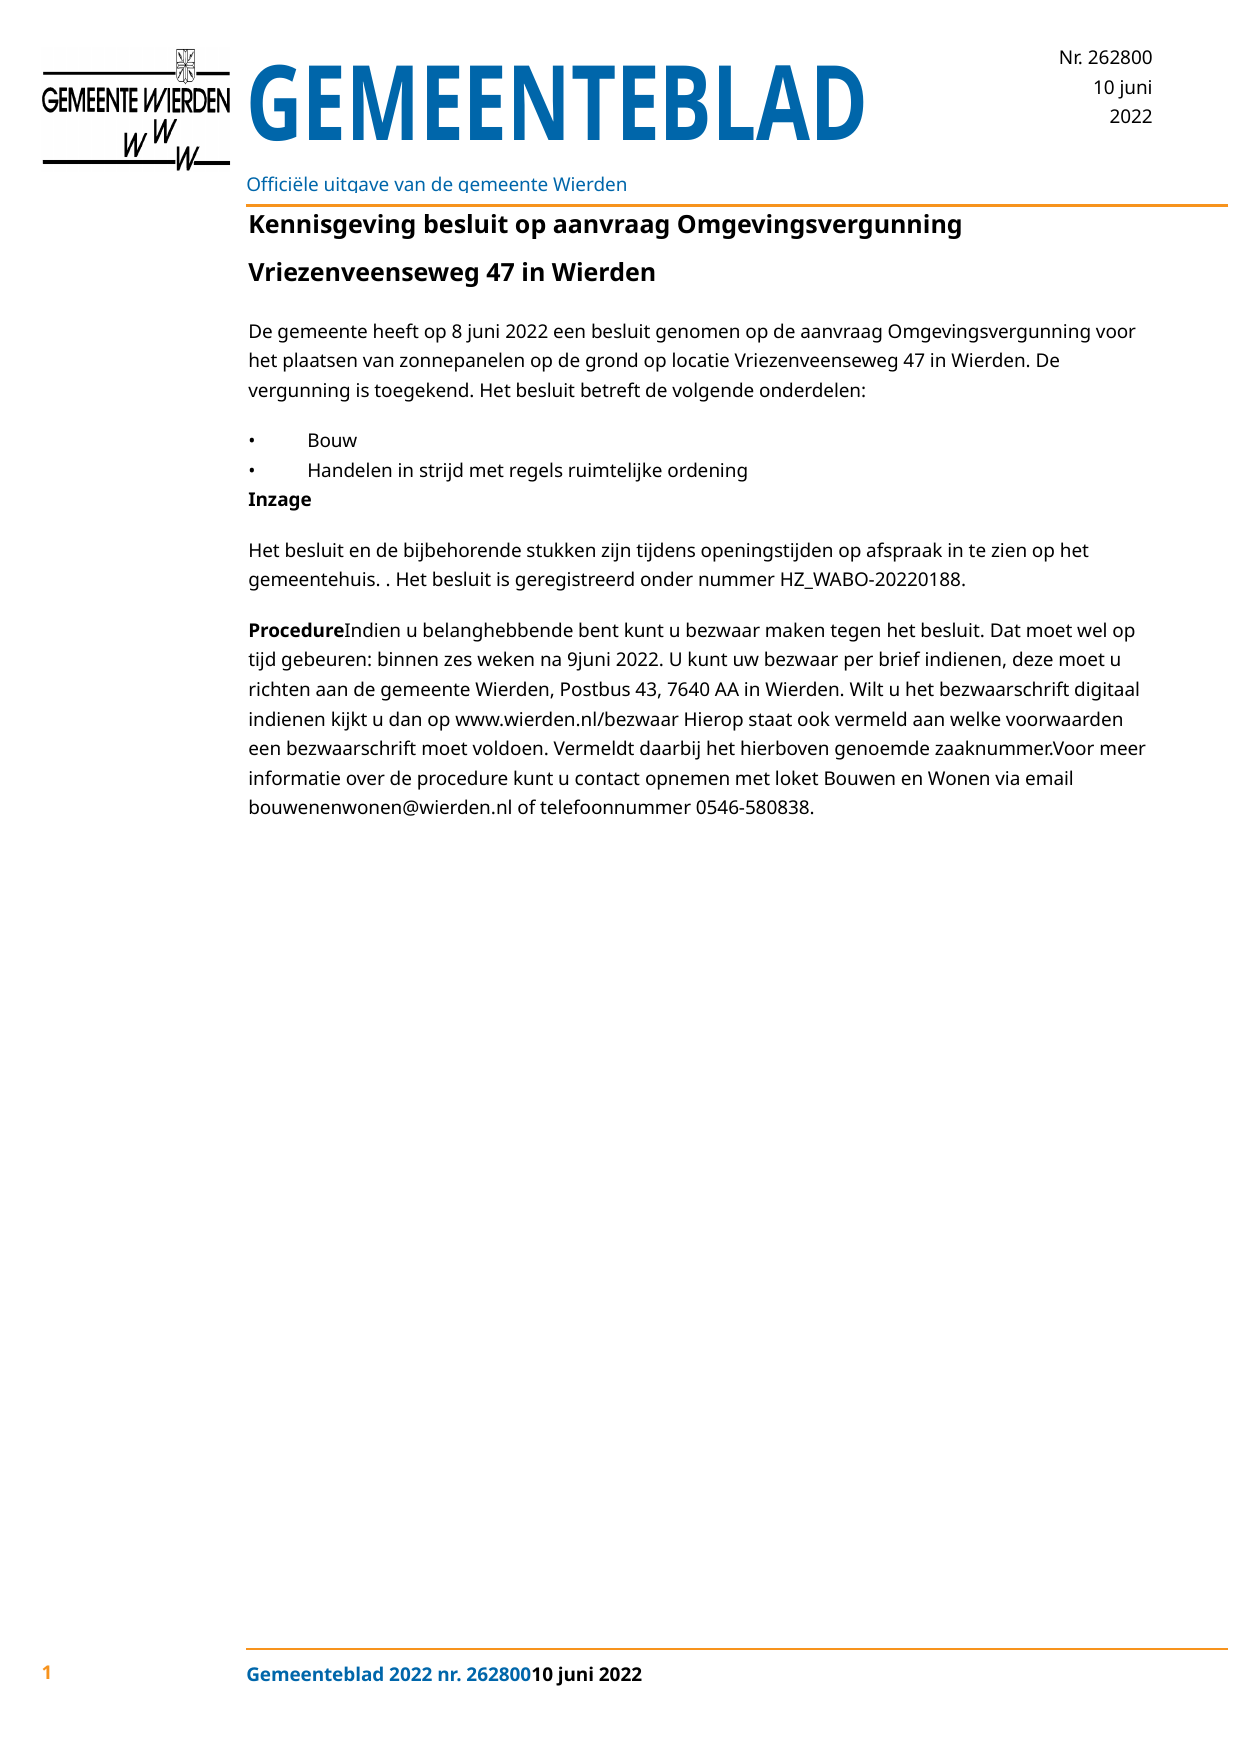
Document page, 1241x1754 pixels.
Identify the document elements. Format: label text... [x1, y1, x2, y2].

text Inzage [248, 487, 1152, 512]
list Handelen in strijd met regels ruimtelijke ordening [248, 457, 1152, 483]
text Het besluit en de bijbehorende stukken zijn tijdens openingstijden op afspraak in te zien op het gemeentehuis. . Het besluit is geregistreerd onder nummer HZ_WABO-20220188. [248, 537, 1152, 592]
list Bouw [248, 427, 1152, 453]
text ProcedureIndien u belanghebbende bent kunt u bezwaar maken tegen het besluit. Dat moet wel op tijd gebeuren: binnen zes weken na 9juni 2022. U kunt uw bezwaar per brief indienen, deze moet u richten aan de gemeente Wierden, Postbus 43, 7640 AA in Wierden. Wilt u het bezwaarschrift digitaal indienen kijkt u dan op www.wierden.nl/bezwaar Hierop staat ook vermeld aan welke voorwaarden een bezwaarschrift moet voldoen. Vermeldt daarbij het hierboven genoemde zaaknummer.Voor meer informatie over de procedure kunt u contact opnemen met loket Bouwen en Wonen via email bouwenenwonen@wierden.nl of telefoonnummer 0546-580838. [248, 617, 1152, 820]
text Kennisgeving besluit op aanvraag Omgevingsvergunning Vriezenveenseweg 47 in Wierden [248, 207, 1152, 288]
picture [41, 47, 231, 172]
text De gemeente heeft op 8 juni 2022 een besluit genomen op de aanvraag Omgevingsvergunning voor het plaatsen van zonnepanelen op de grond op locatie Vriezenveenseweg 47 in Wierden. De vergunning is toegekend. Het besluit betreft de volgende onderdelen: [248, 318, 1152, 403]
